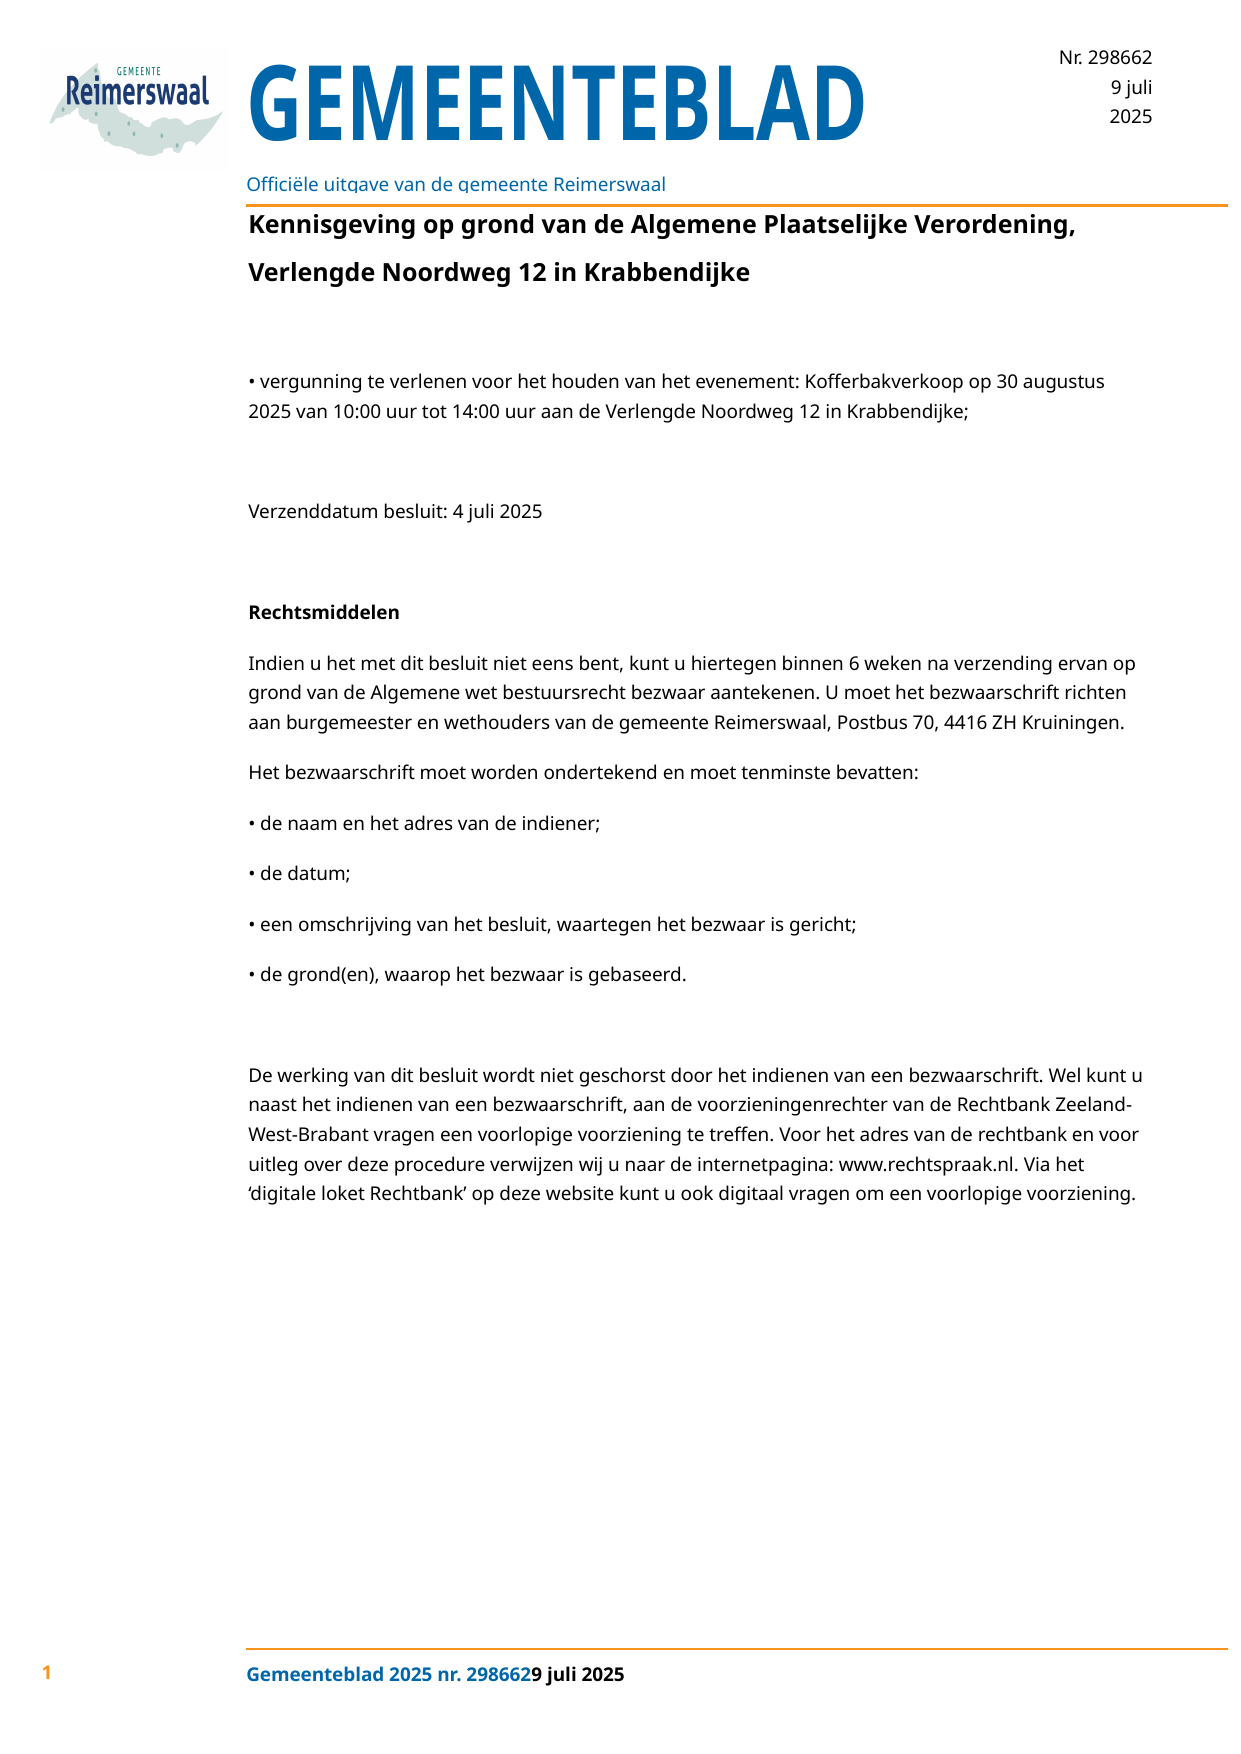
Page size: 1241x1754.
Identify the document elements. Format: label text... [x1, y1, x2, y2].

text • vergunning te verlenen voor het houden van het evenement: Kofferbakverkoop op 30 augustus 2025 van 10:00 uur tot 14:00 uur aan de Verlengde Noordweg 12 in Krabbendijke; [248, 368, 1152, 424]
text • een omschrijving van het besluit, waartegen het bezwaar is gericht; [248, 911, 1152, 937]
text Kennisgeving op grond van de Algemene Plaatselijke Verordening, Verlengde Noordweg 12 in Krabbendijke [248, 207, 1152, 288]
text Het bezwaarschrift moet worden ondertekend en moet tenminste bevatten: [248, 759, 1152, 785]
text Verzenddatum besluit: 4 juli 2025 [248, 499, 1152, 524]
text Indien u het met dit besluit niet eens bent, kunt u hiertegen binnen 6 weken na verzending ervan op grond van de Algemene wet bestuursrecht bezwaar aantekenen. U moet het bezwaarschrift richten aan burgemeester en wethouders van de gemeente Reimerswaal, Postbus 70, 4416 ZH Kruiningen. [248, 650, 1152, 735]
picture [41, 47, 231, 172]
text • de grond(en), waarop het bezwaar is gebaseerd. [248, 961, 1152, 987]
text • de datum; [248, 860, 1152, 886]
text • de naam en het adres van de indiener; [248, 810, 1152, 836]
text De werking van dit besluit wordt niet geschorst door het indienen van een bezwaarschrift. Wel kunt u naast het indienen van een bezwaarschrift, aan de voorzieningenrechter van de Rechtbank Zeeland-West-Brabant vragen een voorlopige voorziening te treffen. Voor het adres van de rechtbank en voor uitleg over deze procedure verwijzen wij u naar de internetpagina: www.rechtspraak.nl. Via het ‘digitale loket Rechtbank’ op deze website kunt u ook digitaal vragen om een voorlopige voorziening. [248, 1062, 1152, 1206]
text Rechtsmiddelen [248, 599, 1152, 625]
